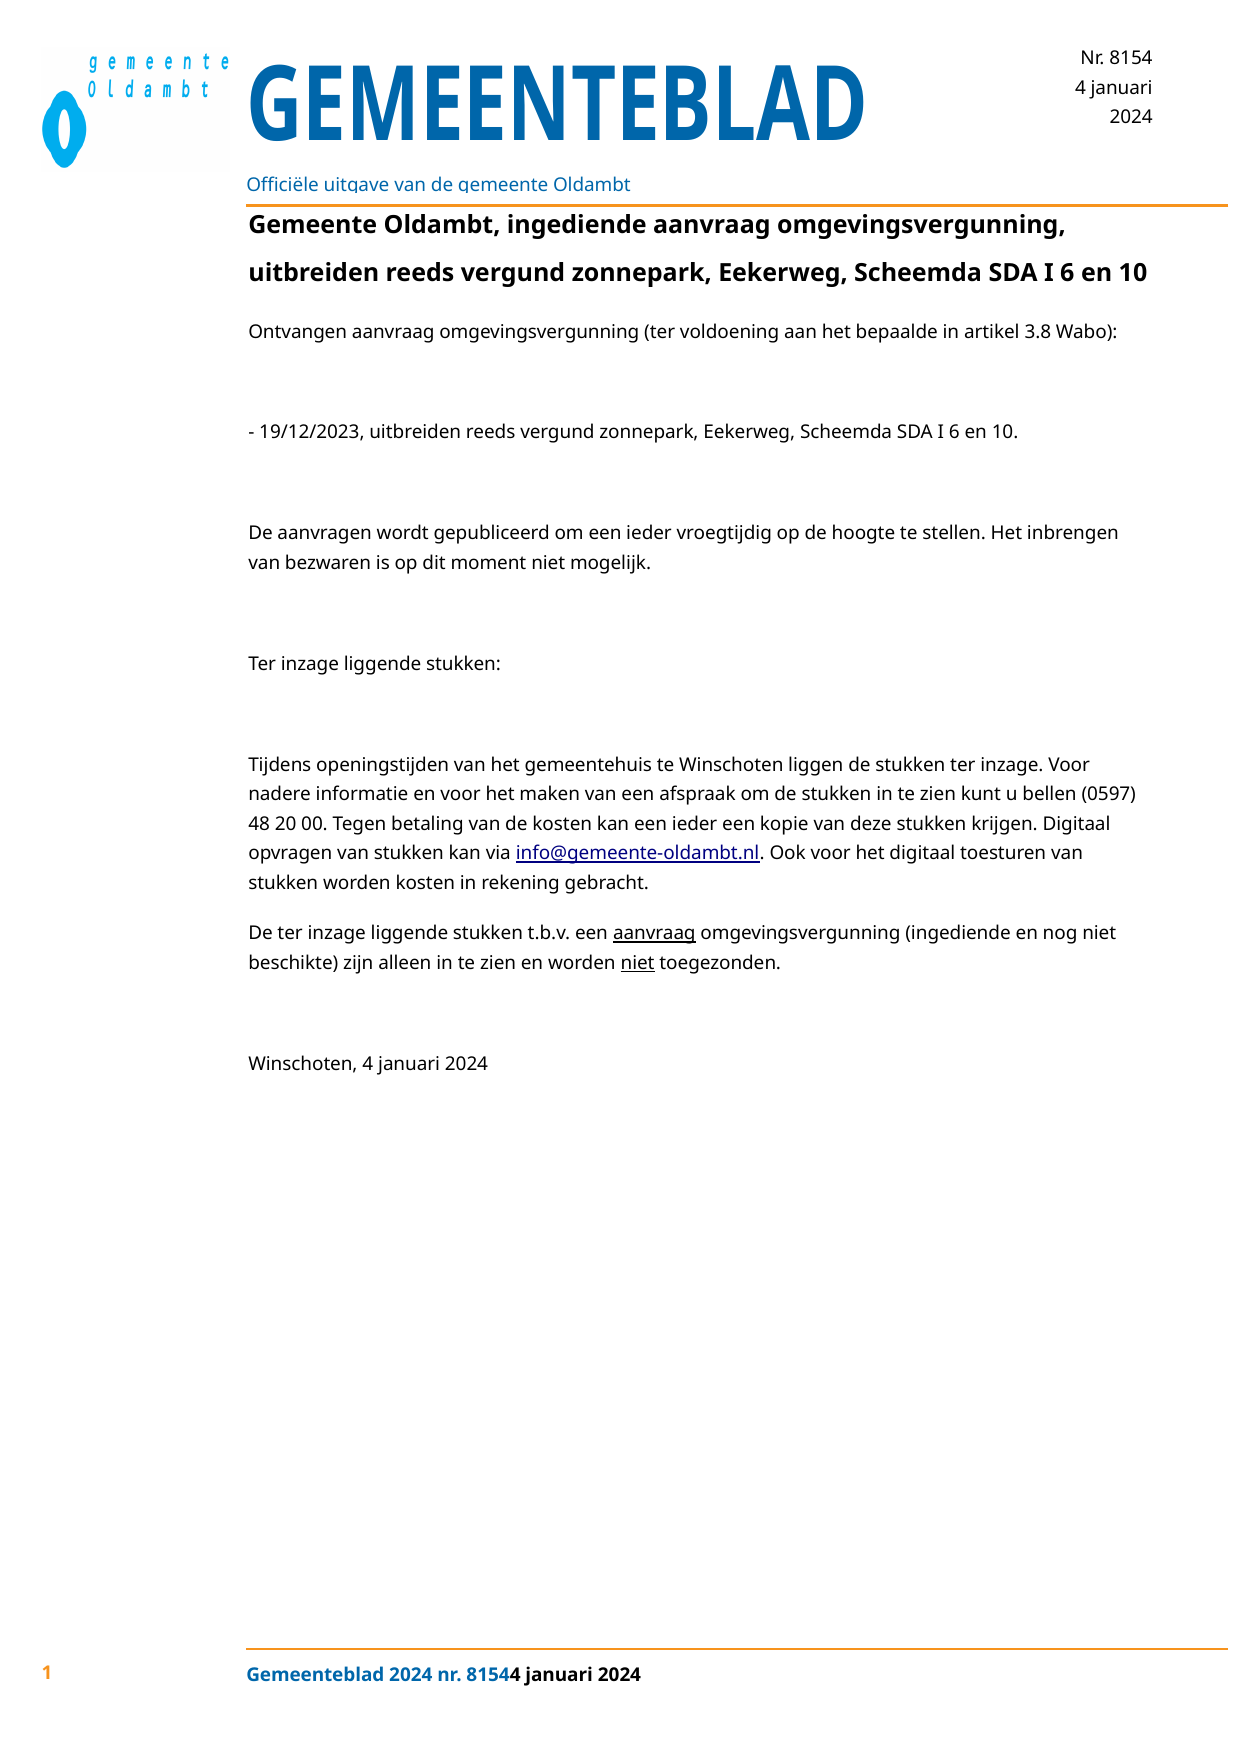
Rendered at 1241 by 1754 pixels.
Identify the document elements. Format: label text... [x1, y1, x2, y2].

text Ontvangen aanvraag omgevingsvergunning (ter voldoening aan het bepaalde in artikel 3.8 Wabo): [248, 318, 1152, 344]
text Gemeente Oldambt, ingediende aanvraag omgevingsvergunning, uitbreiden reeds vergund zonnepark, Eekerweg, Scheemda SDA I 6 en 10 [248, 207, 1152, 288]
text De ter inzage liggende stukken t.b.v. een aanvraag omgevingsvergunning (ingediende en nog niet beschikte) zijn alleen in te zien en worden niet toegezonden. [248, 919, 1152, 975]
text De aanvragen wordt gepubliceerd om een ieder vroegtijdig op de hoogte te stellen. Het inbrengen van bezwaren is op dit moment niet mogelijk. [248, 519, 1152, 575]
text Ter inzage liggende stukken: [248, 650, 1152, 676]
text - 19/12/2023, uitbreiden reeds vergund zonnepark, Eekerweg, Scheemda SDA I 6 en 10. [248, 419, 1152, 444]
picture [41, 47, 231, 172]
text Tijdens openingstijden van het gemeentehuis te Winschoten liggen de stukken ter inzage. Voor nadere informatie en voor het maken van een afspraak om de stukken in te zien kunt u bellen (0597) 48 20 00. Tegen betaling van de kosten kan een ieder een kopie van deze stukken krijgen. Digitaal opvragen van stukken kan via info@gemeente-oldambt.nl. Ook voor het digitaal toesturen van stukken worden kosten in rekening gebracht. [248, 751, 1152, 895]
text Winschoten, 4 januari 2024 [248, 1050, 1152, 1076]
